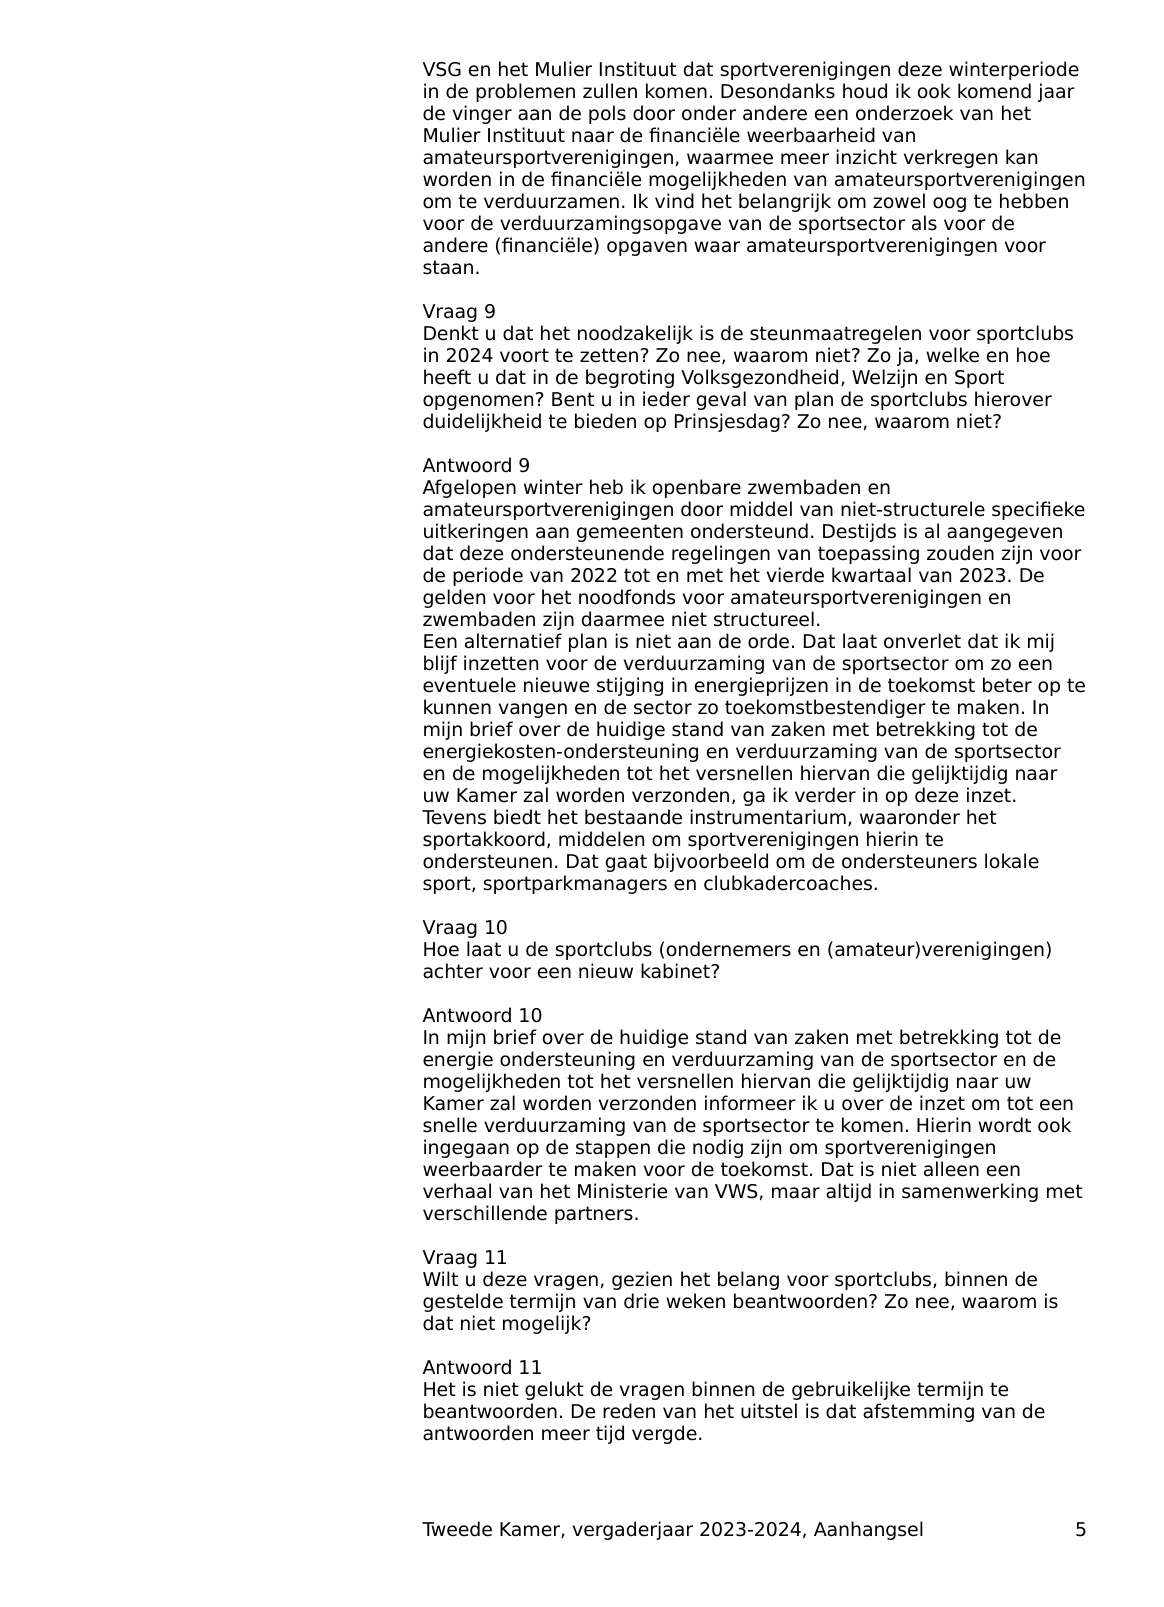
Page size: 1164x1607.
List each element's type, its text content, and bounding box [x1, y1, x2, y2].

text Denkt u dat het noodzakelijk is de steunmaatregelen voor sportclubs in 2024 voort te zetten? Zo nee, waarom niet? Zo ja, welke en hoe heeft u dat in de begroting Volksgezondheid, Welzijn en Sport opgenomen? Bent u in ieder geval van plan de sportclubs hierover duidelijkheid te bieden op Prinsjesdag? Zo nee, waarom niet? [422, 323, 1087, 433]
text Antwoord 10 [422, 1005, 1087, 1027]
text Vraag 11 [422, 1247, 1087, 1269]
text Het is niet gelukt de vragen binnen de gebruikelijke termijn te beantwoorden. De reden van het uitstel is dat afstemming van de antwoorden meer tijd vergde. [422, 1379, 1087, 1445]
text Vraag 10 [422, 917, 1087, 939]
text Antwoord 11 [422, 1357, 1087, 1379]
text Vraag 9 [422, 301, 1087, 323]
text VSG en het Mulier Instituut dat sportverenigingen deze winterperiode in de problemen zullen komen. Desondanks houd ik ook komend jaar de vinger aan de pols door onder andere een onderzoek van het Mulier Instituut naar de financiële weerbaarheid van amateursportverenigingen, waarmee meer inzicht verkregen kan worden in de financiële mogelijkheden van amateursportverenigingen om te verduurzamen. Ik vind het belangrijk om zowel oog te hebben voor de verduurzamingsopgave van de sportsector als voor de andere (financiële) opgaven waar amateursportverenigingen voor staan. [422, 59, 1087, 279]
text Antwoord 9 [422, 455, 1087, 477]
text In mijn brief over de huidige stand van zaken met betrekking tot de energie ondersteuning en verduurzaming van de sportsector en de mogelijkheden tot het versnellen hiervan die gelijktijdig naar uw Kamer zal worden verzonden informeer ik u over de inzet om tot een snelle verduurzaming van de sportsector te komen. Hierin wordt ook ingegaan op de stappen die nodig zijn om sportverenigingen weerbaarder te maken voor de toekomst. Dat is niet alleen een verhaal van het Ministerie van VWS, maar altijd in samenwerking met verschillende partners. [422, 1027, 1087, 1225]
text Wilt u deze vragen, gezien het belang voor sportclubs, binnen de gestelde termijn van drie weken beantwoorden? Zo nee, waarom is dat niet mogelijk? [422, 1269, 1087, 1335]
text Een alternatief plan is niet aan de orde. Dat laat onverlet dat ik mij blijf inzetten voor de verduurzaming van de sportsector om zo een eventuele nieuwe stijging in energieprijzen in de toekomst beter op te kunnen vangen en de sector zo toekomstbestendiger te maken. In mijn brief over de huidige stand van zaken met betrekking tot de energiekosten-ondersteuning en verduurzaming van de sportsector en de mogelijkheden tot het versnellen hiervan die gelijktijdig naar uw Kamer zal worden verzonden, ga ik verder in op deze inzet. Tevens biedt het bestaande instrumentarium, waaronder het sportakkoord, middelen om sportverenigingen hierin te ondersteunen. Dat gaat bijvoorbeeld om de ondersteuners lokale sport, sportparkmanagers en clubkadercoaches. [422, 631, 1087, 895]
text Afgelopen winter heb ik openbare zwembaden en amateursportverenigingen door middel van niet-structurele specifieke uitkeringen aan gemeenten ondersteund. Destijds is al aangegeven dat deze ondersteunende regelingen van toepassing zouden zijn voor de periode van 2022 tot en met het vierde kwartaal van 2023. De gelden voor het noodfonds voor amateursportverenigingen en zwembaden zijn daarmee niet structureel. [422, 477, 1087, 631]
text Hoe laat u de sportclubs (ondernemers en (amateur)verenigingen) achter voor een nieuw kabinet? [422, 939, 1087, 983]
